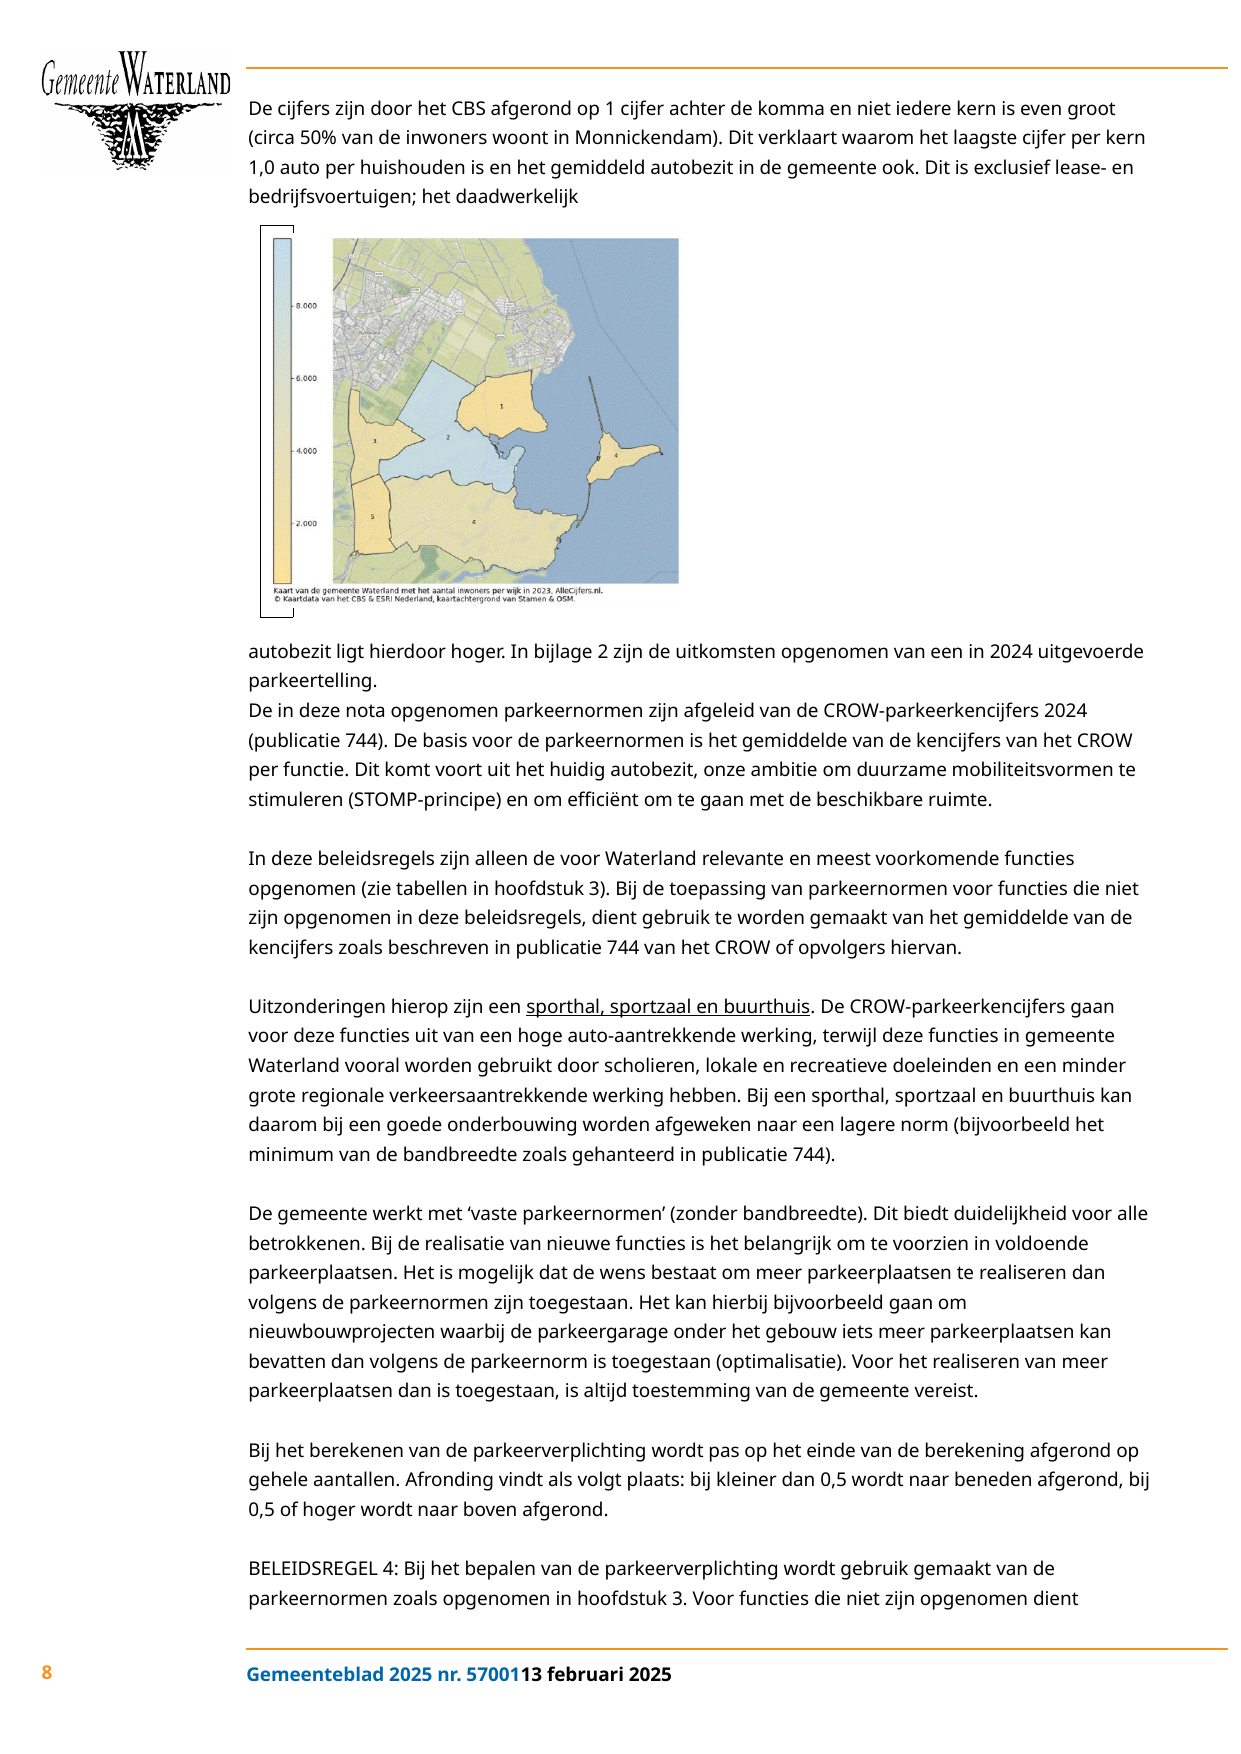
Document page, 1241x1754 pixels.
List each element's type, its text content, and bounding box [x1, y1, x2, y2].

picture [41, 47, 231, 172]
text In deze beleidsregels zijn alleen de voor Waterland relevante en meest voorkomende functies opgenomen (zie tabellen in hoofdstuk 3). Bij de toepassing van parkeernormen voor functies die niet zijn opgenomen in deze beleidsregels, dient gebruik te worden gemaakt van het gemiddelde van de kencijfers zoals beschreven in publicatie 744 van het CROW of opvolgers hiervan. [248, 845, 1152, 960]
table_header BELEIDSREGEL 4: Bij het bepalen van de parkeerverplichting wordt gebruik gemaakt van de parkeernormen zoals opgenomen in hoofdstuk 3. Voor functies die niet zijn opgenomen dient [248, 1555, 1152, 1611]
text De gemeente werkt met ‘vaste parkeernormen’ (zonder bandbreedte). Dit biedt duidelijkheid voor alle betrokkenen. Bij de realisatie van nieuwe functies is het belangrijk om te voorzien in voldoende parkeerplaatsen. Het is mogelijk dat de wens bestaat om meer parkeerplaatsen te realiseren dan volgens de parkeernormen zijn toegestaan. Het kan hierbij bijvoorbeeld gaan om nieuwbouwprojecten waarbij de parkeergarage onder het gebouw iets meer parkeerplaatsen kan bevatten dan volgens de parkeernorm is toegestaan (optimalisatie). Voor het realiseren van meer parkeerplaatsen dan is toegestaan, is altijd toestemming van de gemeente vereist. [248, 1200, 1152, 1403]
text Bij het berekenen van de parkeerverplichting wordt pas op het einde van de berekening afgerond op gehele aantallen. Afronding vindt als volgt plaats: bij kleiner dan 0,5 wordt naar beneden afgerond, bij 0,5 of hoger wordt naar boven afgerond. [248, 1437, 1152, 1522]
picture [268, 233, 683, 608]
text De cijfers zijn door het CBS afgerond op 1 cijfer achter de komma en niet iedere kern is even groot (circa 50% van de inwoners woont in Monnickendam). Dit verklaart waarom het laagste cijfer per kern 1,0 auto per huishouden is en het gemiddeld autobezit in de gemeente ook. Dit is exclusief lease- en bedrijfsvoertuigen; het daadwerkelijk [248, 95, 1152, 209]
text De in deze nota opgenomen parkeernormen zijn afgeleid van de CROW-parkeerkencijfers 2024 (publicatie 744). De basis voor de parkeernormen is het gemiddelde van de kencijfers van het CROW per functie. Dit komt voort uit het huidig autobezit, onze ambitie om duurzame mobiliteitsvormen te stimuleren (STOMP-principe) en om efficiënt om te gaan met de beschikbare ruimte. [248, 697, 1152, 812]
text Uitzonderingen hierop zijn een sporthal, sportzaal en buurthuis. De CROW-parkeerkencijfers gaan voor deze functies uit van een hoge auto-aantrekkende werking, terwijl deze functies in gemeente Waterland vooral worden gebruikt door scholieren, lokale en recreatieve doeleinden en een minder grote regionale verkeersaantrekkende werking hebben. Bij een sporthal, sportzaal en buurthuis kan daarom bij een goede onderbouwing worden afgeweken naar een lagere norm (bijvoorbeeld het minimum van de bandbreedte zoals gehanteerd in publicatie 744). [248, 993, 1152, 1167]
text autobezit ligt hierdoor hoger. In bijlage 2 zijn de uitkomsten opgenomen van een in 2024 uitgevoerde parkeertelling. [248, 638, 1152, 693]
